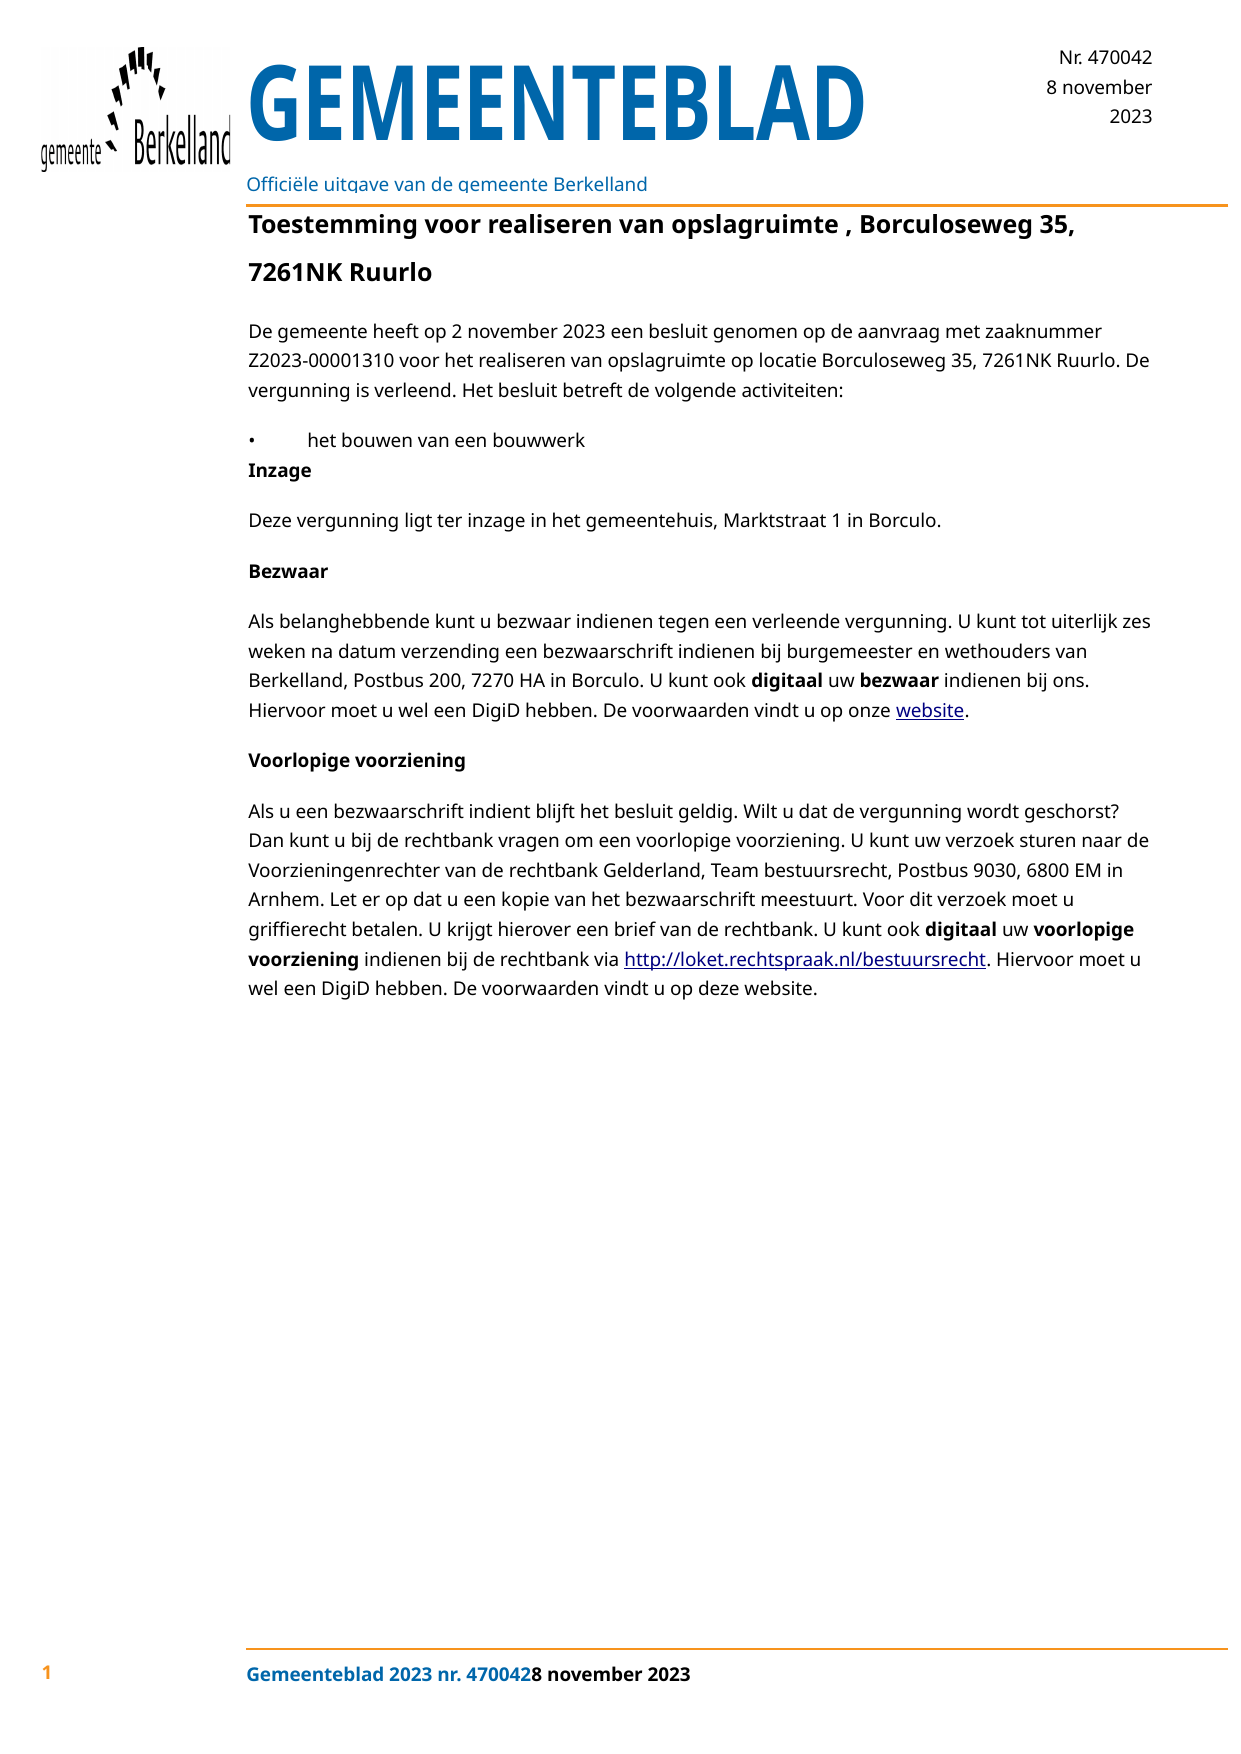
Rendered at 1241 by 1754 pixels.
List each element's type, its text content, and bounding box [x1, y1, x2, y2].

text Als u een bezwaarschrift indient blijft het besluit geldig. Wilt u dat de vergunning wordt geschorst? Dan kunt u bij de rechtbank vragen om een voorlopige voorziening. U kunt uw verzoek sturen naar de Voorzieningenrechter van de rechtbank Gelderland, Team bestuursrecht, Postbus 9030, 6800 EM in Arnhem. Let er op dat u een kopie van het bezwaarschrift meestuurt. Voor dit verzoek moet u griffierecht betalen. U krijgt hierover een brief van de rechtbank. U kunt ook digitaal uw voorlopige voorziening indienen bij de rechtbank via http://loket.rechtspraak.nl/bestuursrecht. Hiervoor moet u wel een DigiD hebben. De voorwaarden vindt u op deze website. [248, 798, 1152, 1001]
text Als belanghebbende kunt u bezwaar indienen tegen een verleende vergunning. U kunt tot uiterlijk zes weken na datum verzending een bezwaarschrift indienen bij burgemeester en wethouders van Berkelland, Postbus 200, 7270 HA in Borculo. U kunt ook digitaal uw bezwaar indienen bij ons. Hiervoor moet u wel een DigiD hebben. De voorwaarden vindt u op onze website. [248, 608, 1152, 723]
text Bezwaar [248, 558, 1152, 584]
text Toestemming voor realiseren van opslagruimte , Borculoseweg 35, 7261NK Ruurlo [248, 207, 1152, 288]
text De gemeente heeft op 2 november 2023 een besluit genomen op de aanvraag met zaaknummer Z2023-00001310 voor het realiseren van opslagruimte op locatie Borculoseweg 35, 7261NK Ruurlo. De vergunning is verleend. Het besluit betreft de volgende activiteiten: [248, 318, 1152, 403]
text Voorlopige voorziening [248, 747, 1152, 773]
picture [41, 47, 231, 172]
text Inzage [248, 457, 1152, 483]
list het bouwen van een bouwwerk [248, 427, 1152, 453]
text Deze vergunning ligt ter inzage in het gemeentehuis, Marktstraat 1 in Borculo. [248, 507, 1152, 533]
